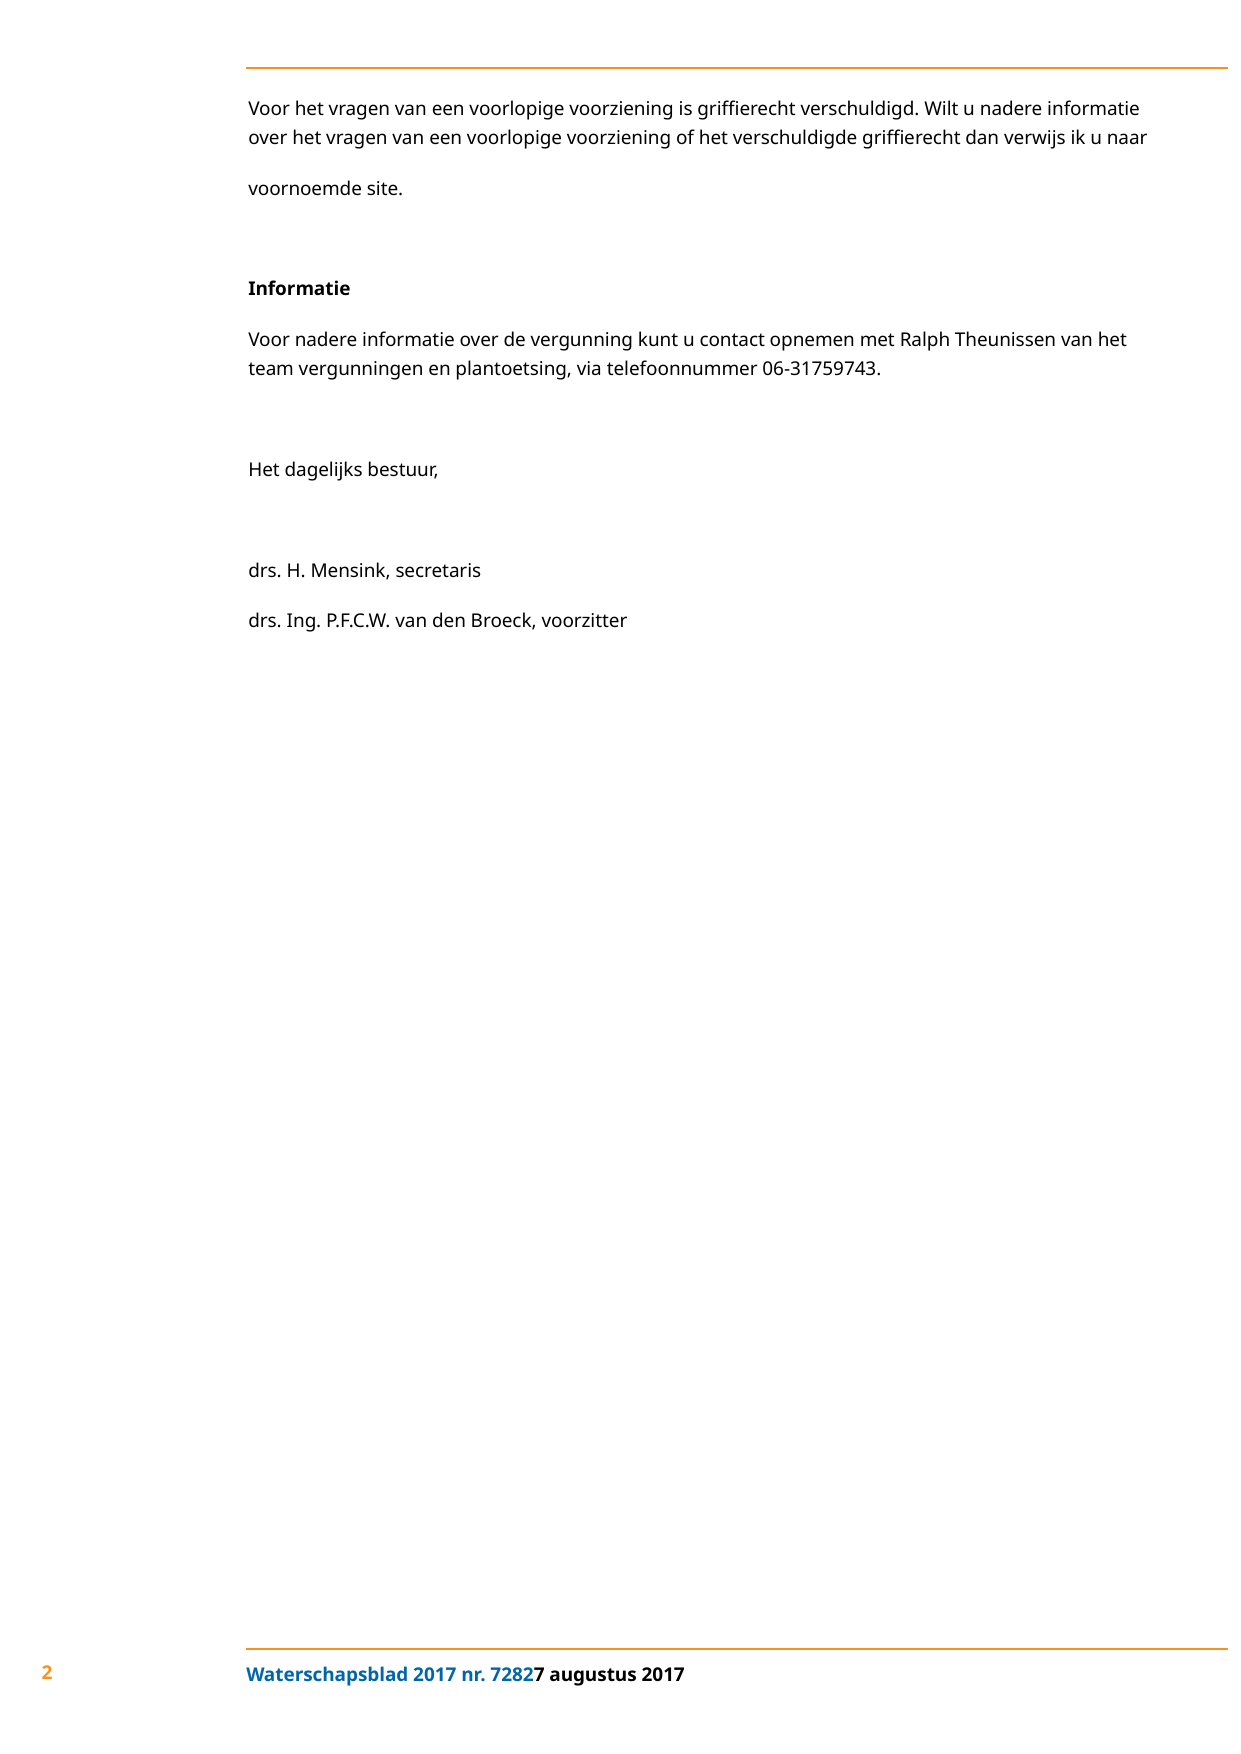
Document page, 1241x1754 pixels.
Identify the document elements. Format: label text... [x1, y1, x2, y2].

text voornoemde site. [248, 175, 1152, 201]
text drs. Ing. P.F.C.W. van den Broeck, voorzitter [248, 608, 1152, 633]
picture [41, 47, 231, 172]
text Voor het vragen van een voorlopige voorziening is griffierecht verschuldigd. Wilt u nadere informatie over het vragen van een voorlopige voorziening of het verschuldigde griffierecht dan verwijs ik u naar [248, 95, 1152, 150]
text drs. H. Mensink, secretaris [248, 557, 1152, 583]
text Het dagelijks bestuur, [248, 456, 1152, 482]
text Informatie [248, 276, 1152, 301]
text Voor nadere informatie over de vergunning kunt u contact opnemen met Ralph Theunissen van het team vergunningen en plantoetsing, via telefoonnummer 06-31759743. [248, 326, 1152, 381]
